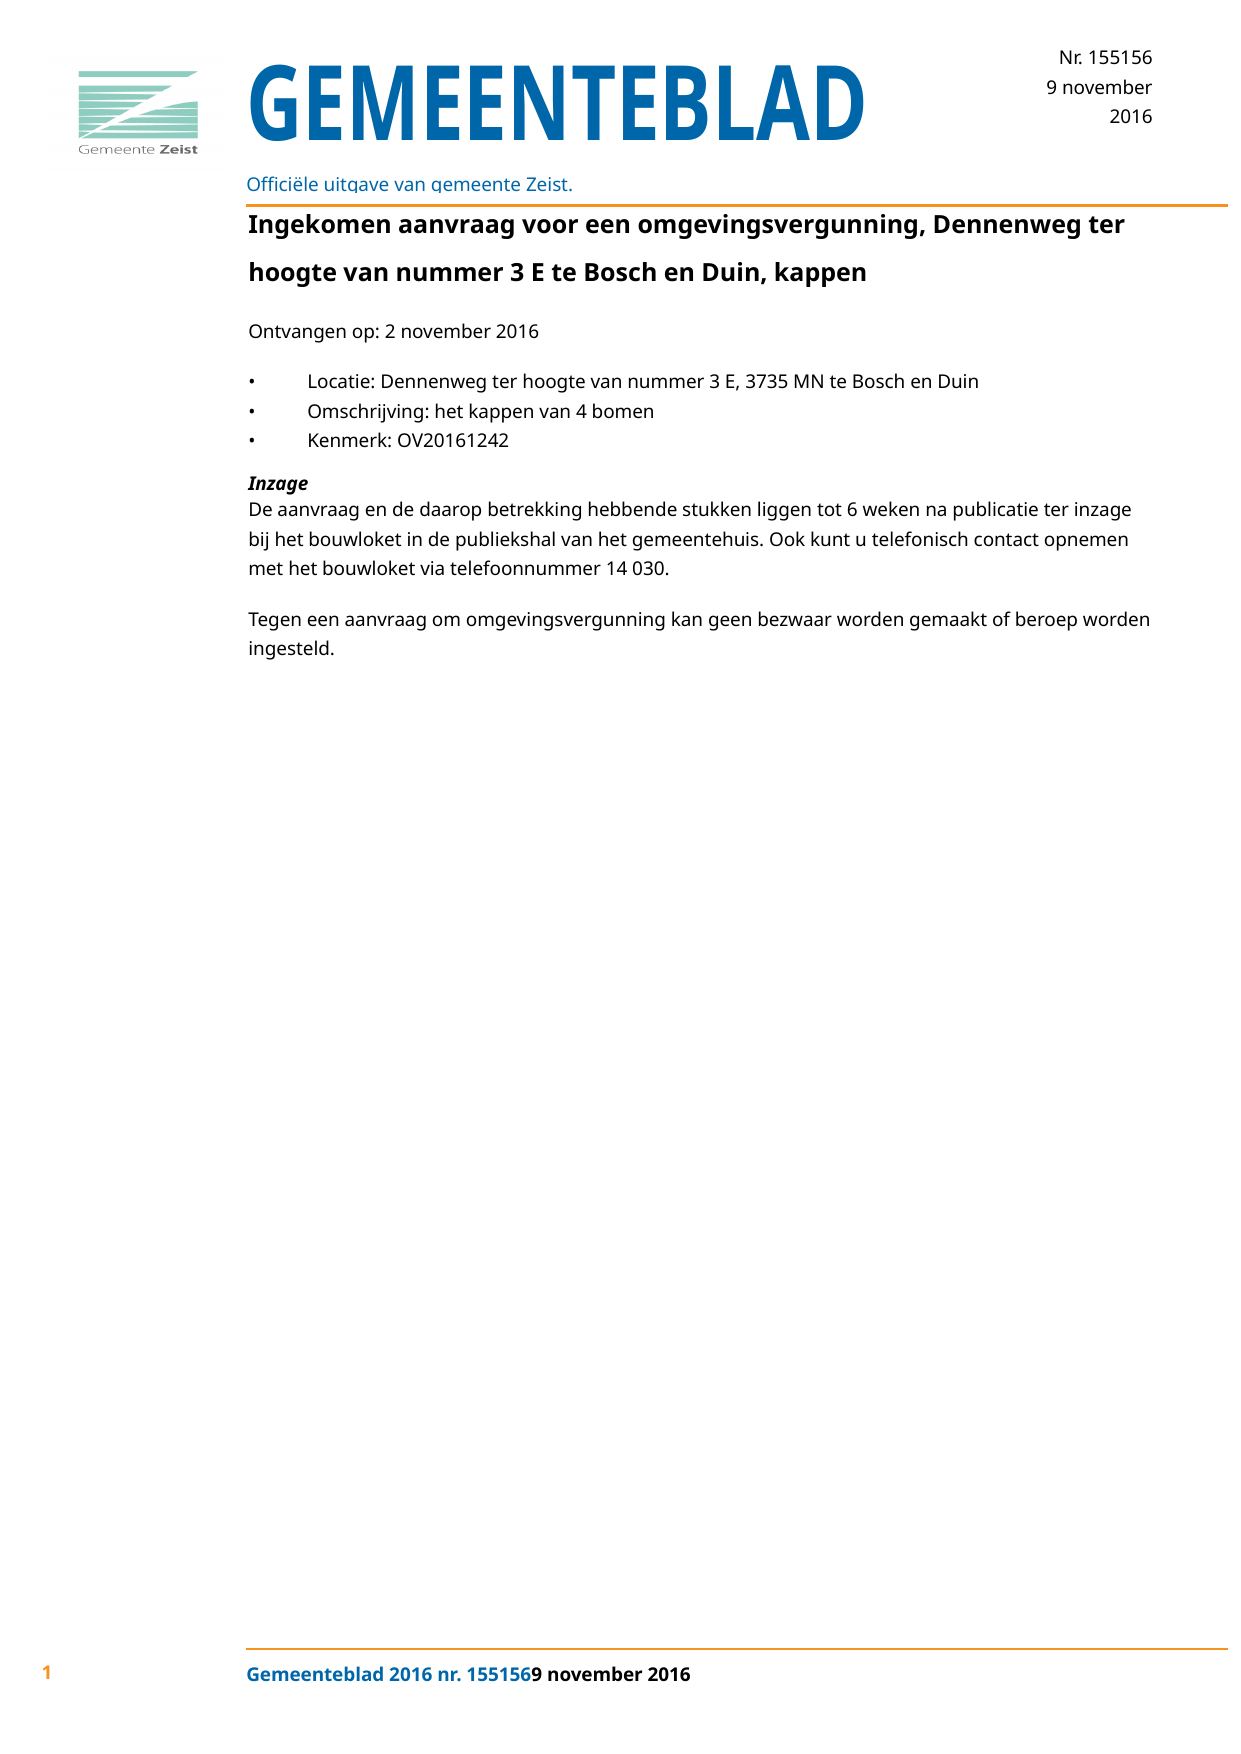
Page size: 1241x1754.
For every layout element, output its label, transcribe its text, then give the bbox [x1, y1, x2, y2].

picture [41, 47, 231, 172]
text De aanvraag en de daarop betrekking hebbende stukken liggen tot 6 weken na publicatie ter inzage bij het bouwloket in de publiekshal van het gemeentehuis. Ook kunt u telefonisch contact opnemen met het bouwloket via telefoonnummer 14 030. [248, 496, 1152, 581]
text Inzage [248, 471, 1152, 496]
text Ingekomen aanvraag voor een omgevingsvergunning, Dennenweg ter hoogte van nummer 3 E te Bosch en Duin, kappen [248, 207, 1152, 288]
text Ontvangen op: 2 november 2016 [248, 318, 1152, 344]
text Tegen een aanvraag om omgevingsvergunning kan geen bezwaar worden gemaakt of beroep worden ingesteld. [248, 606, 1152, 661]
list Kenmerk: OV20161242 [248, 427, 1152, 453]
list Omschrijving: het kappen van 4 bomen [248, 398, 1152, 424]
list Locatie: Dennenweg ter hoogte van nummer 3 E, 3735 MN te Bosch en Duin [248, 368, 1152, 394]
